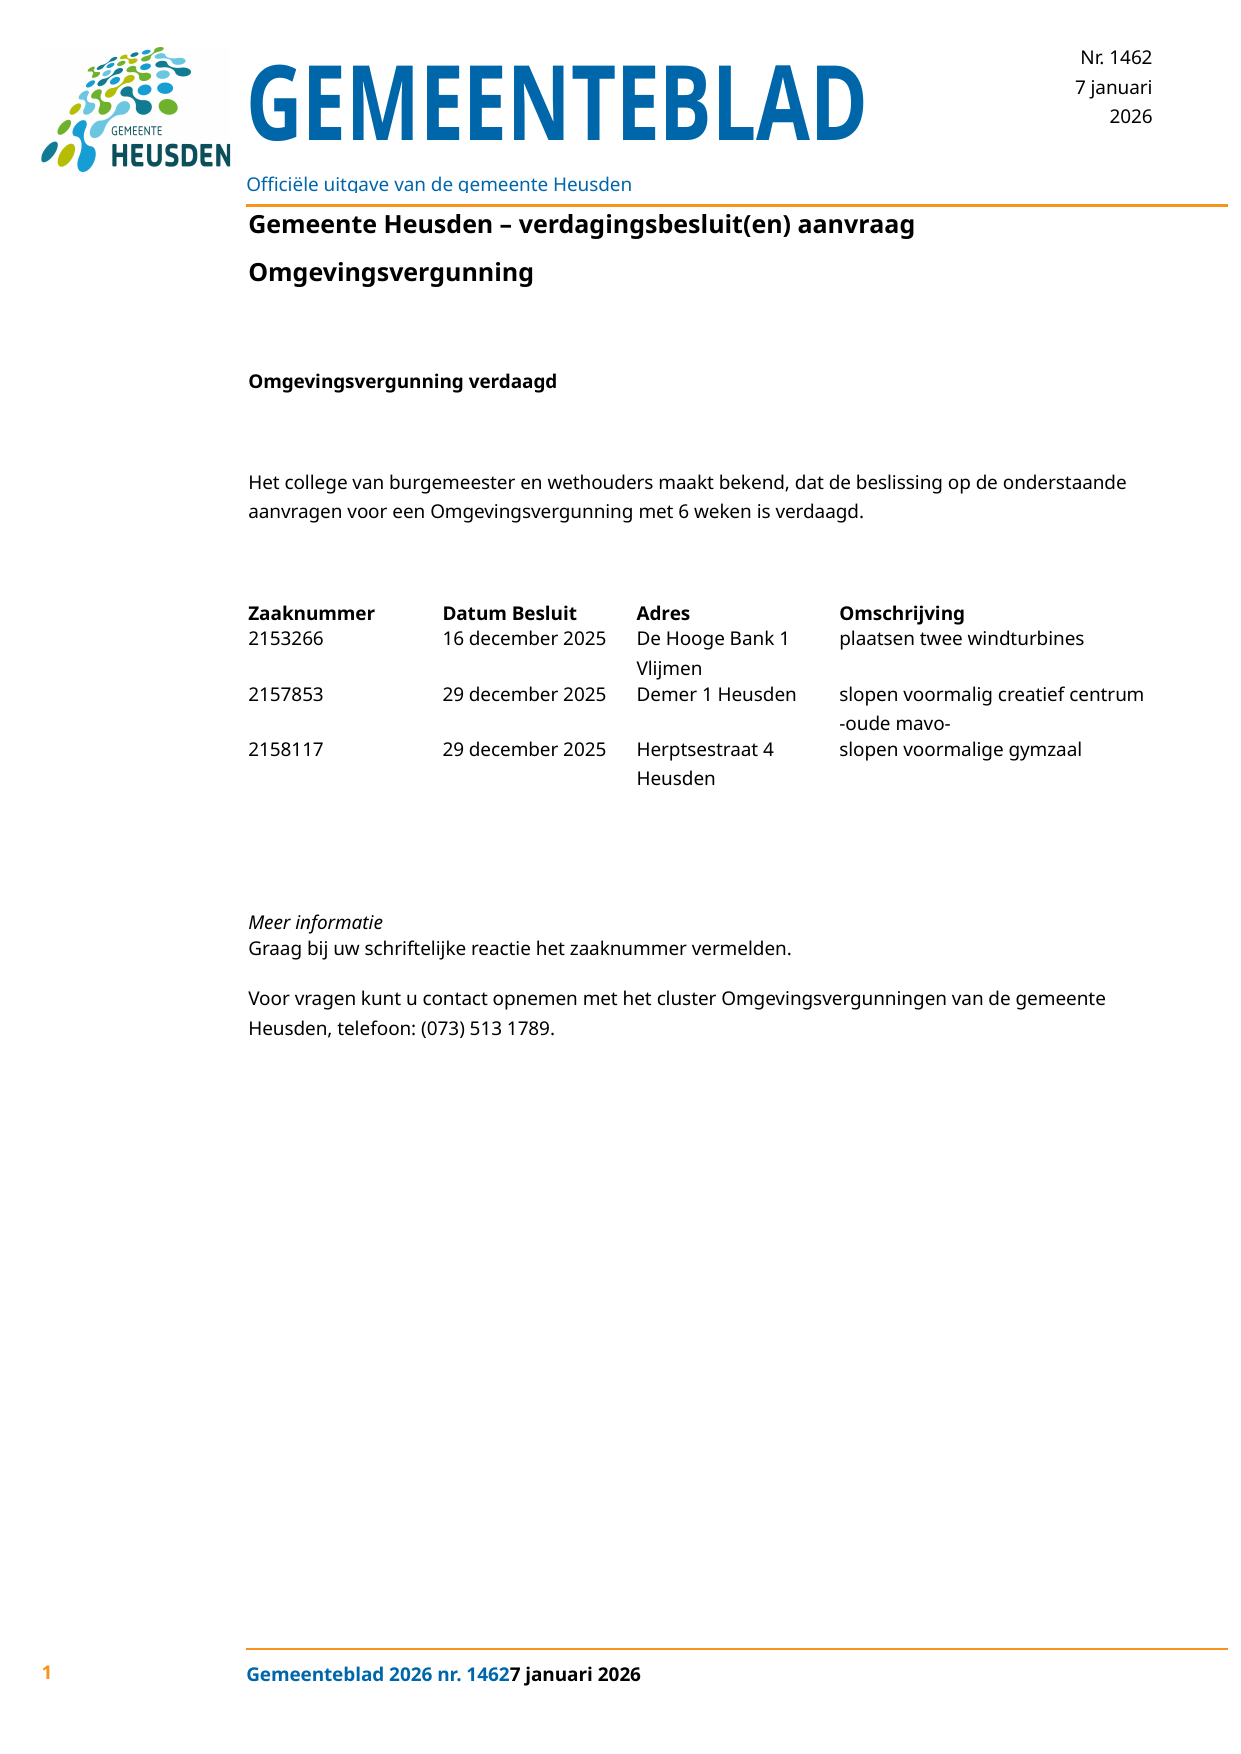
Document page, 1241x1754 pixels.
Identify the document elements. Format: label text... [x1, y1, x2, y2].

text Omgevingsvergunning verdaagd [248, 368, 1152, 394]
table_header Zaaknummer [248, 600, 442, 625]
table_cell 16 december 2025 [442, 625, 636, 681]
table_cell plaatsen twee windturbines [839, 625, 1152, 681]
table_cell 29 december 2025 [442, 736, 636, 791]
text Meer informatie [248, 909, 1152, 935]
table_cell Demer 1 Heusden [636, 681, 839, 736]
table_header Omschrijving [839, 600, 1152, 625]
table_cell Herptsestraat 4 Heusden [636, 736, 839, 791]
table_header Adres [636, 600, 839, 625]
table_header Datum Besluit [442, 600, 636, 625]
text Het college van burgemeester en wethouders maakt bekend, dat de beslissing op de onderstaande aanvragen voor een Omgevingsvergunning met 6 weken is verdaagd. [248, 469, 1152, 524]
table_cell slopen voormalige gymzaal [839, 736, 1152, 791]
text Graag bij uw schriftelijke reactie het zaaknummer vermelden. [248, 935, 1152, 960]
text Voor vragen kunt u contact opnemen met het cluster Omgevingsvergunningen van de gemeente Heusden, telefoon: (073) 513 1789. [248, 985, 1152, 1040]
table_cell 2157853 [248, 681, 442, 736]
table_cell De Hooge Bank 1 Vlijmen [636, 625, 839, 681]
table_cell 2158117 [248, 736, 442, 791]
picture [41, 47, 231, 172]
table_cell 2153266 [248, 625, 442, 681]
text Gemeente Heusden – verdagingsbesluit(en) aanvraag Omgevingsvergunning [248, 207, 1152, 288]
table_cell 29 december 2025 [442, 681, 636, 736]
table_cell slopen voormalig creatief centrum -oude mavo- [839, 681, 1152, 736]
